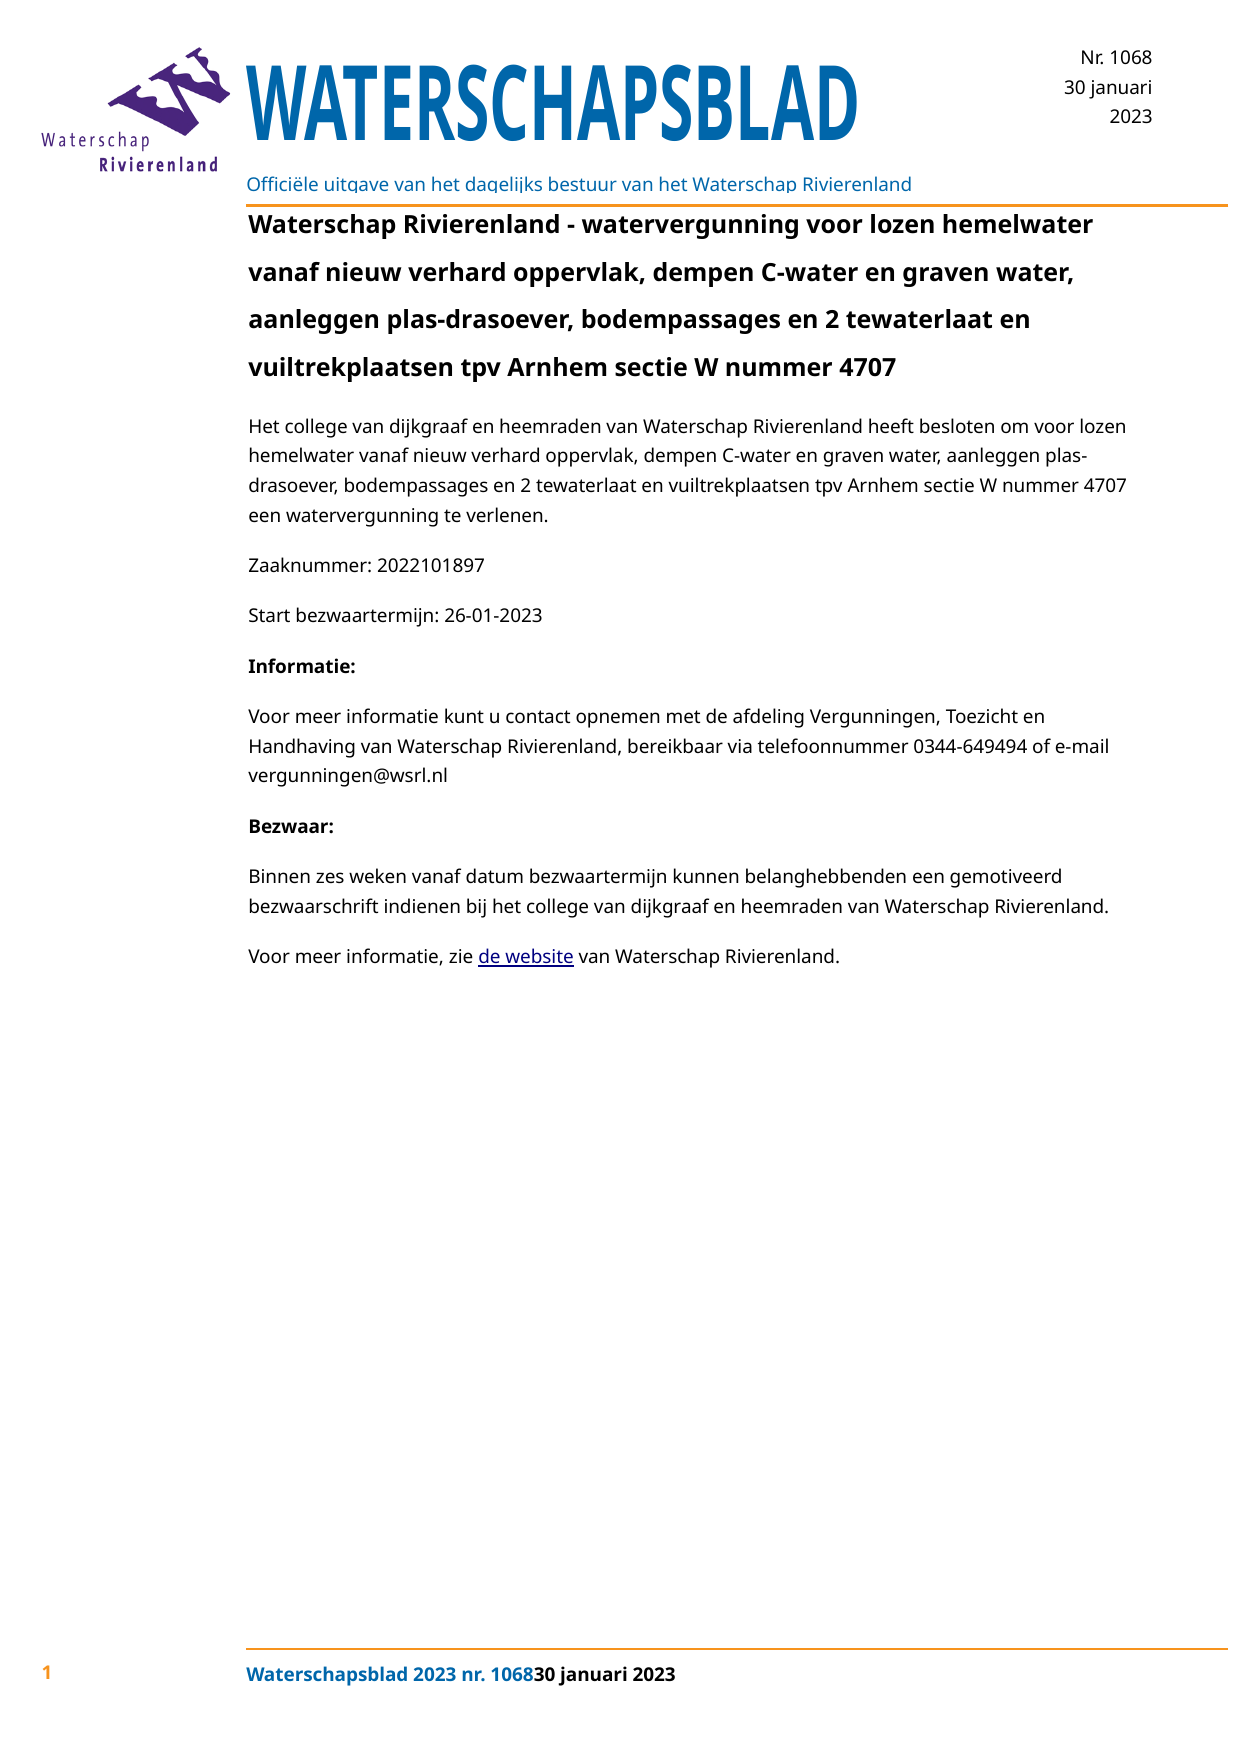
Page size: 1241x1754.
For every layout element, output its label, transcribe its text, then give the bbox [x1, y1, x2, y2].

text Voor meer informatie, zie de website van Waterschap Rivierenland. [248, 943, 1152, 969]
text Voor meer informatie kunt u contact opnemen met de afdeling Vergunningen, Toezicht en Handhaving van Waterschap Rivierenland, bereikbaar via telefoonnummer 0344-649494 of e-mail vergunningen@wsrl.nl [248, 703, 1152, 788]
text Start bezwaartermijn: 26-01-2023 [248, 603, 1152, 628]
picture [41, 47, 231, 172]
text Zaaknummer: 2022101897 [248, 552, 1152, 578]
text Bezwaar: [248, 813, 1152, 839]
text Binnen zes weken vanaf datum bezwaartermijn kunnen belanghebbenden een gemotiveerd bezwaarschrift indienen bij het college van dijkgraaf en heemraden van Waterschap Rivierenland. [248, 863, 1152, 919]
text Het college van dijkgraaf en heemraden van Waterschap Rivierenland heeft besloten om voor lozen hemelwater vanaf nieuw verhard oppervlak, dempen C-water en graven water, aanleggen plas-drasoever, bodempassages en 2 tewaterlaat en vuiltrekplaatsen tpv Arnhem sectie W nummer 4707 een watervergunning te verlenen. [248, 413, 1152, 528]
text Informatie: [248, 653, 1152, 679]
text Waterschap Rivierenland - watervergunning voor lozen hemelwater vanaf nieuw verhard oppervlak, dempen C-water en graven water, aanleggen plas-drasoever, bodempassages en 2 tewaterlaat en vuiltrekplaatsen tpv Arnhem sectie W nummer 4707 [248, 207, 1152, 384]
